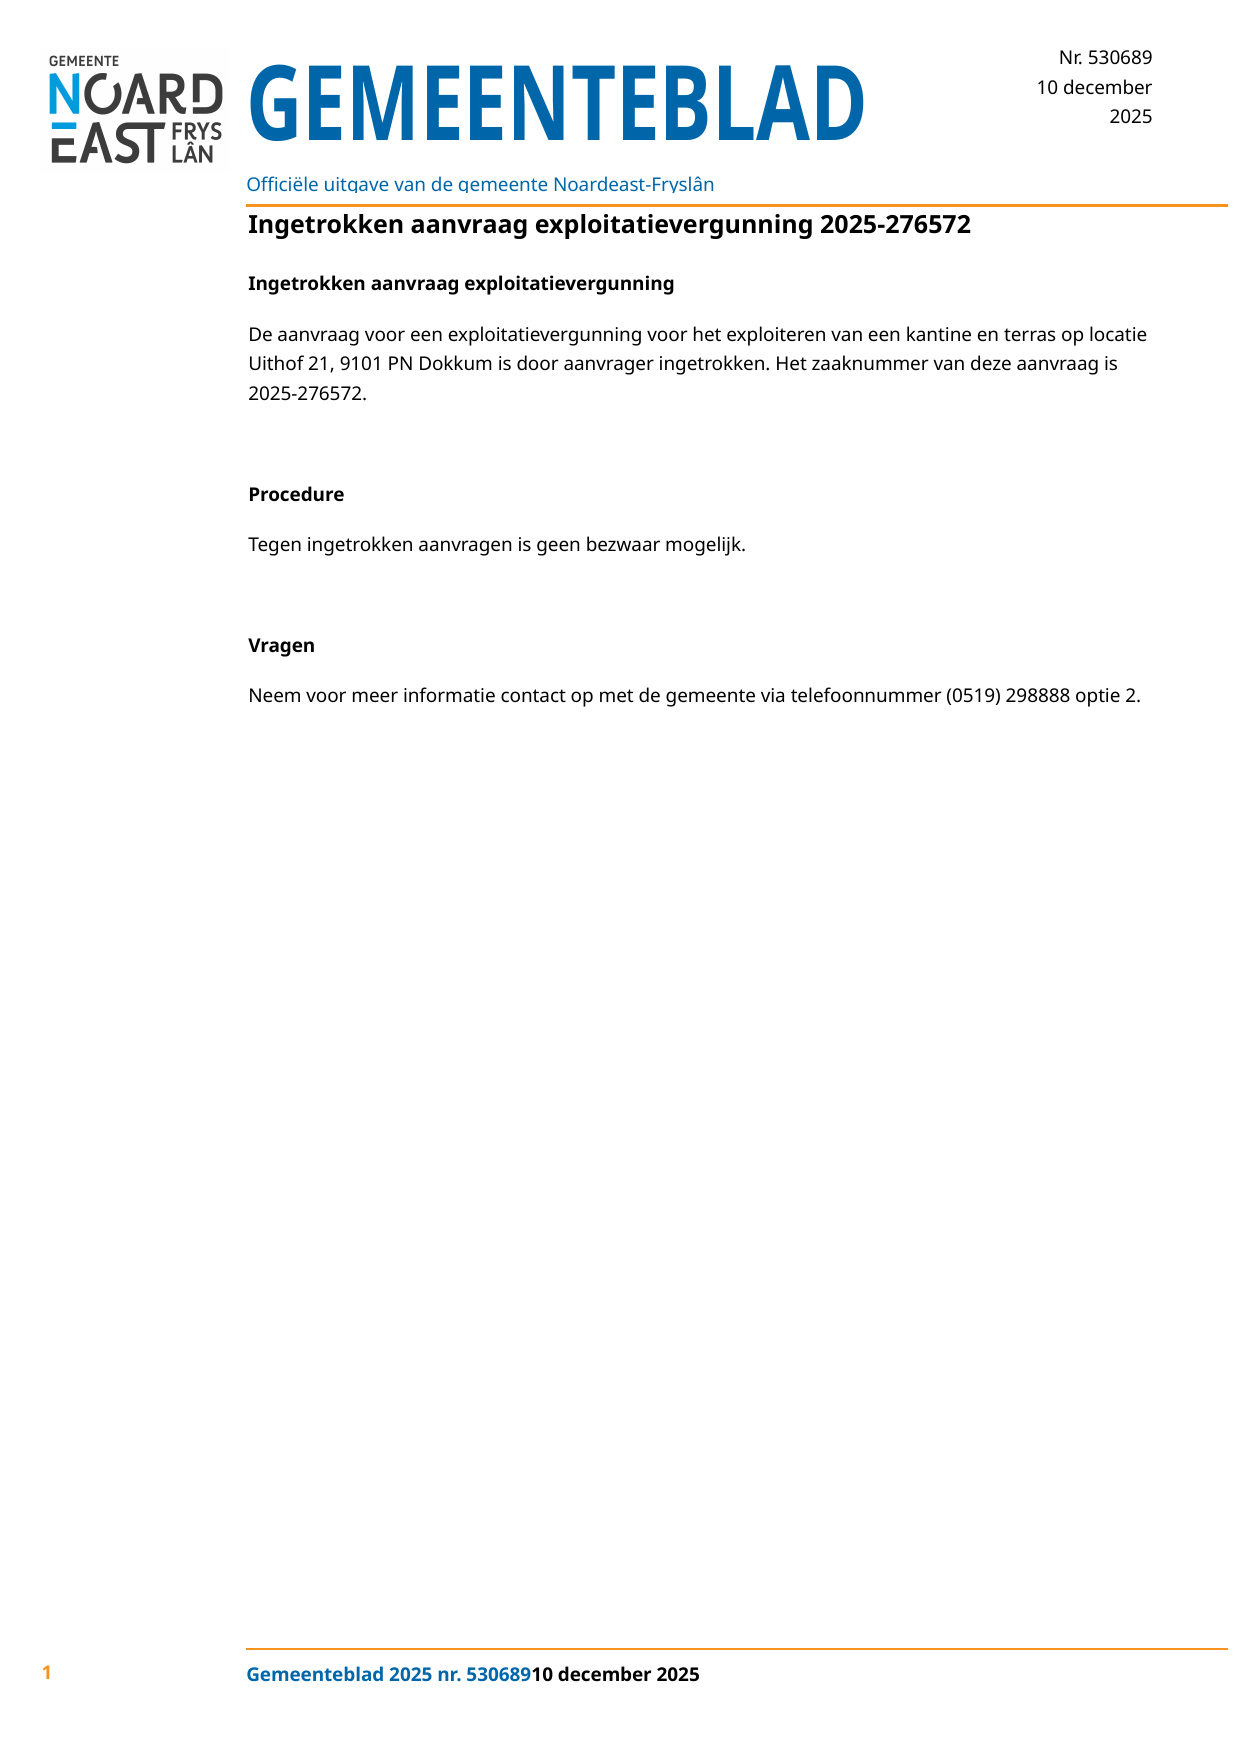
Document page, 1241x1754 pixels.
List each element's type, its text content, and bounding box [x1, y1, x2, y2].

text Neem voor meer informatie contact op met de gemeente via telefoonnummer (0519) 298888 optie 2. [248, 682, 1152, 708]
text Tegen ingetrokken aanvragen is geen bezwaar mogelijk. [248, 531, 1152, 557]
picture [41, 47, 231, 172]
text De aanvraag voor een exploitatievergunning voor het exploiteren van een kantine en terras op locatie Uithof 21, 9101 PN Dokkum is door aanvrager ingetrokken. Het zaaknummer van deze aanvraag is 2025-276572. [248, 321, 1152, 406]
text Ingetrokken aanvraag exploitatievergunning 2025-276572 [248, 207, 1152, 241]
text Vragen [248, 632, 1152, 658]
text Procedure [248, 481, 1152, 506]
text Ingetrokken aanvraag exploitatievergunning [248, 270, 1152, 296]
